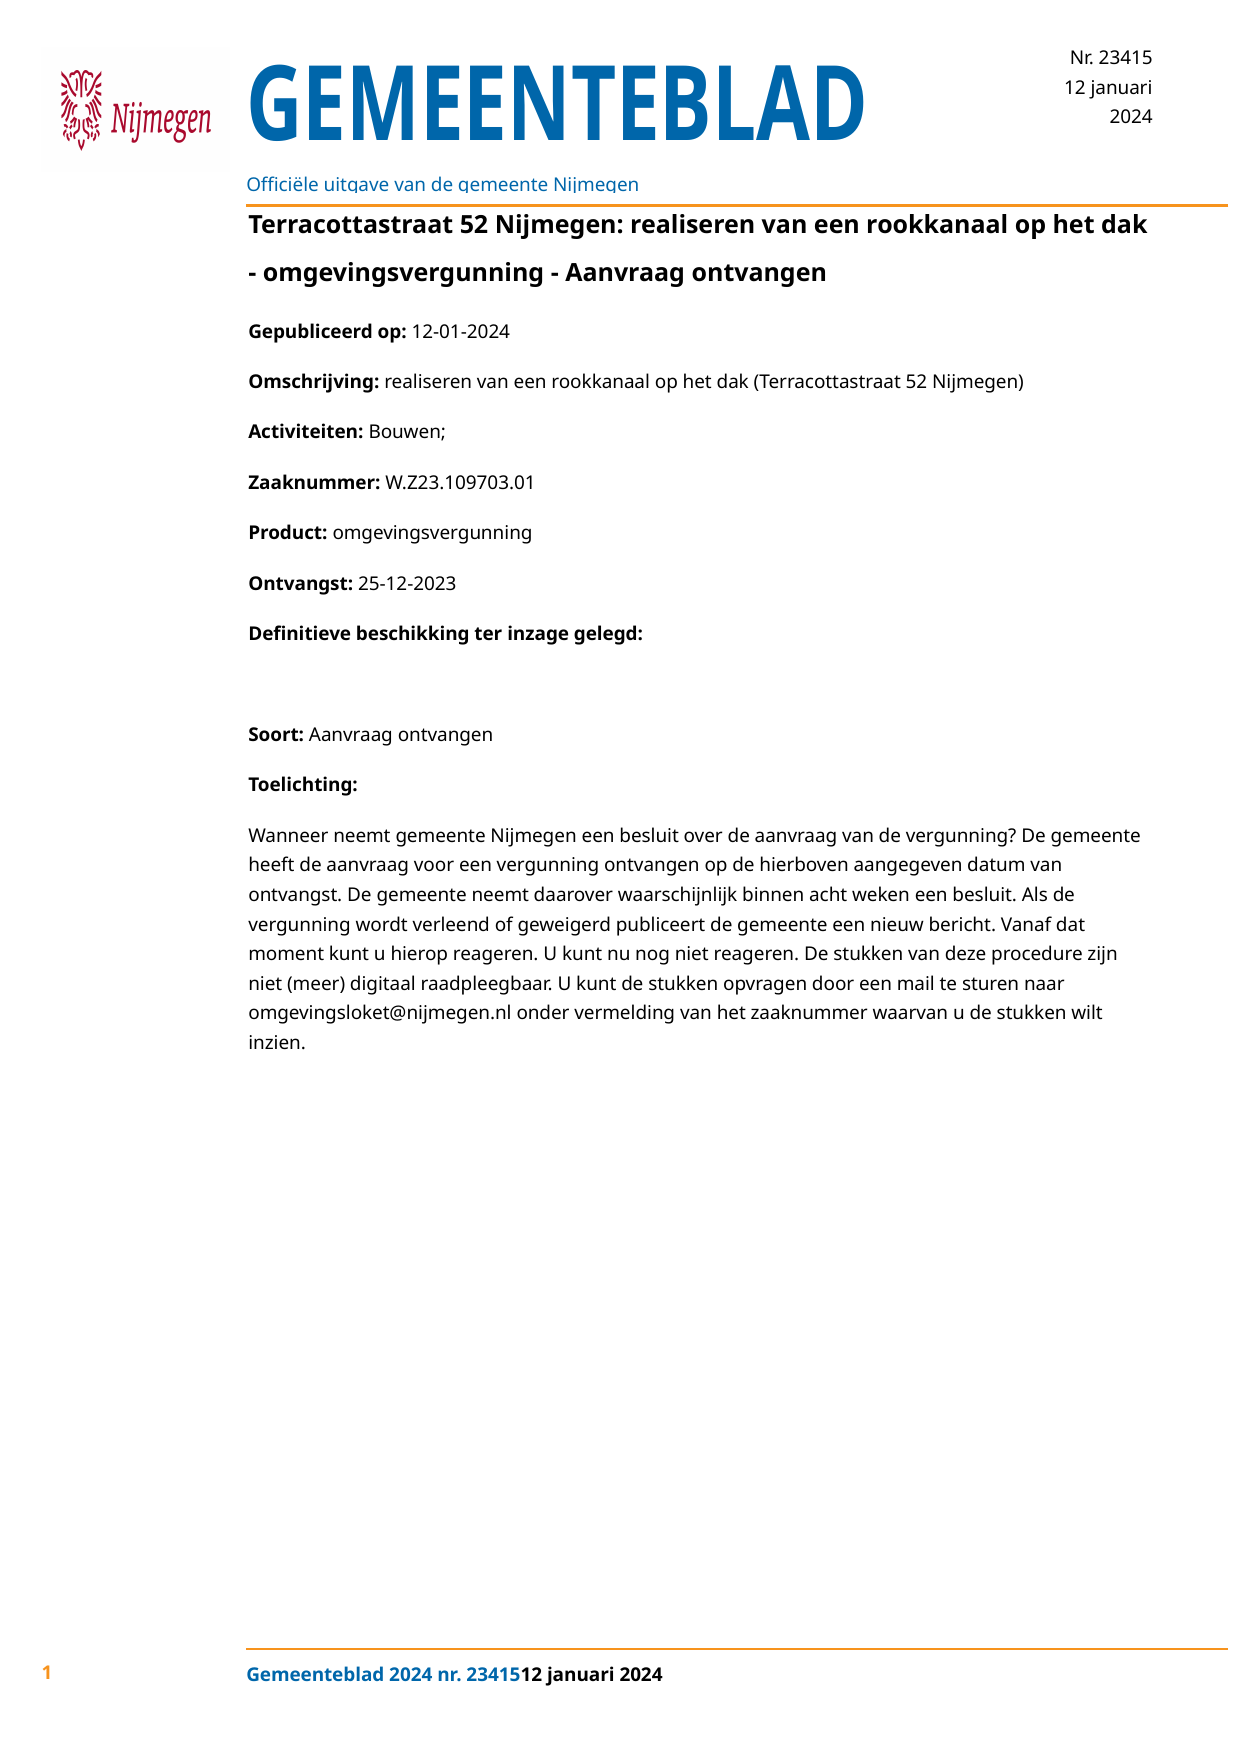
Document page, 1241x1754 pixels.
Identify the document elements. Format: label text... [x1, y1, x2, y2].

text Terracottastraat 52 Nijmegen: realiseren van een rookkanaal op het dak - omgevingsvergunning - Aanvraag ontvangen [248, 207, 1152, 288]
text Toelichting: [248, 772, 1152, 797]
text Gepubliceerd op: 12-01-2024 [248, 318, 1152, 344]
text Product: omgevingsvergunning [248, 519, 1152, 545]
text Activiteiten: Bouwen; [248, 419, 1152, 444]
text Soort: Aanvraag ontvangen [248, 721, 1152, 747]
text Ontvangst: 25-12-2023 [248, 570, 1152, 596]
text Wanneer neemt gemeente Nijmegen een besluit over de aanvraag van de vergunning? De gemeente heeft de aanvraag voor een vergunning ontvangen op de hierboven aangegeven datum van ontvangst. De gemeente neemt daarover waarschijnlijk binnen acht weken een besluit. Als de vergunning wordt verleend of geweigerd publiceert de gemeente een nieuw bericht. Vanaf dat moment kunt u hierop reageren. U kunt nu nog niet reageren. De stukken van deze procedure zijn niet (meer) digitaal raadpleegbaar. U kunt de stukken opvragen door een mail te sturen naar omgevingsloket@nijmegen.nl onder vermelding van het zaaknummer waarvan u de stukken wilt inzien. [248, 822, 1152, 1055]
text Omschrijving: realiseren van een rookkanaal op het dak (Terracottastraat 52 Nijmegen) [248, 368, 1152, 394]
picture [41, 47, 231, 172]
text Definitieve beschikking ter inzage gelegd: [248, 620, 1152, 646]
text Zaaknummer: W.Z23.109703.01 [248, 469, 1152, 495]
